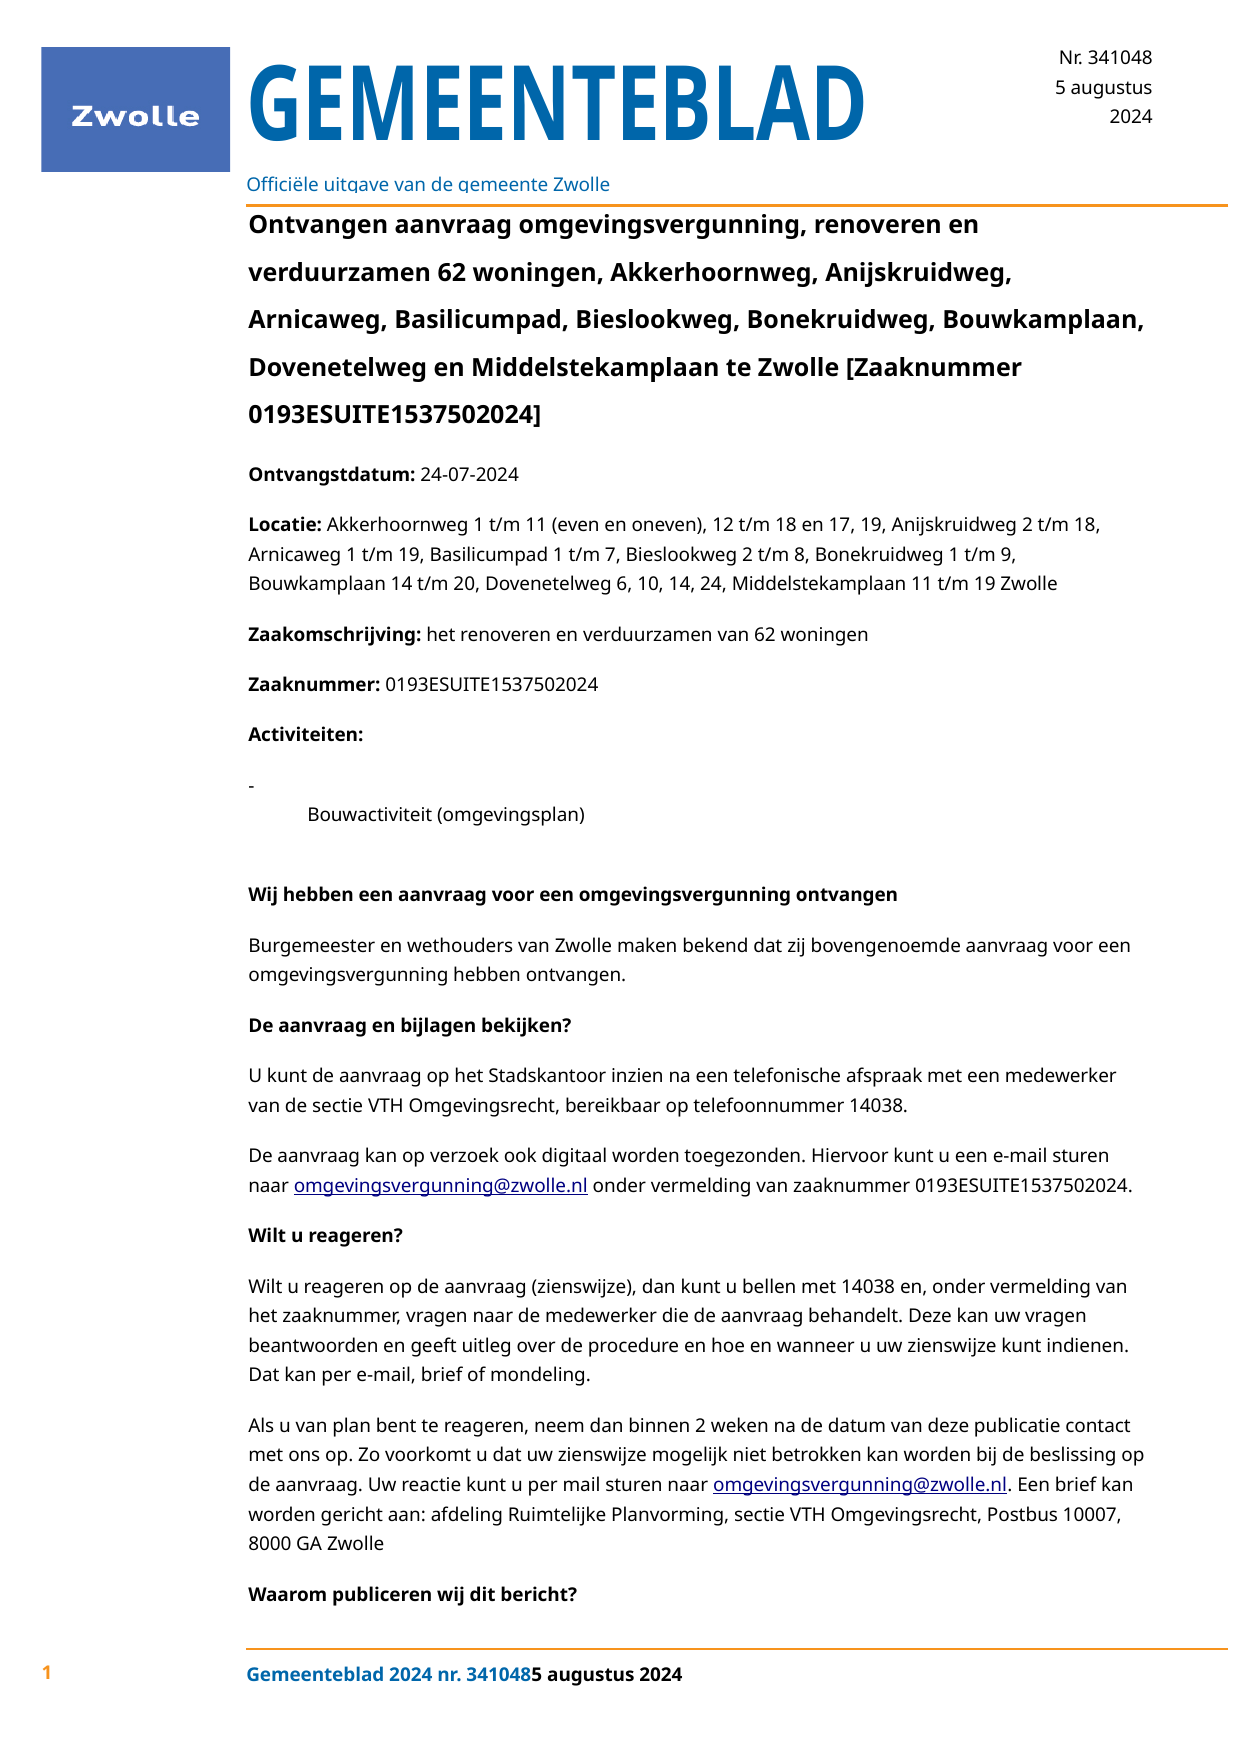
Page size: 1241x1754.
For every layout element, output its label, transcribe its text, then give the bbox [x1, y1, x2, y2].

picture [41, 47, 231, 172]
text Wilt u reageren op de aanvraag (zienswijze), dan kunt u bellen met 14038 en, onder vermelding van het zaaknummer, vragen naar de medewerker die de aanvraag behandelt. Deze kan uw vragen beantwoorden en geeft uitleg over de procedure en hoe en wanneer u uw zienswijze kunt indienen. Dat kan per e-mail, brief of mondeling. [248, 1273, 1152, 1387]
text Als u van plan bent te reageren, neem dan binnen 2 weken na de datum van deze publicatie contact met ons op. Zo voorkomt u dat uw zienswijze mogelijk niet betrokken kan worden bij de beslissing op de aanvraag. Uw reactie kunt u per mail sturen naar omgevingsvergunning@zwolle.nl. Een brief kan worden gericht aan: afdeling Ruimtelijke Planvorming, sectie VTH Omgevingsrecht, Postbus 10007, 8000 GA Zwolle [248, 1412, 1152, 1556]
text Burgemeester en wethouders van Zwolle maken bekend dat zij bovengenoemde aanvraag voor een omgevingsvergunning hebben ontvangen. [248, 932, 1152, 987]
text De aanvraag en bijlagen bekijken? [248, 1012, 1152, 1038]
text Wij hebben een aanvraag voor een omgevingsvergunning ontvangen [248, 882, 1152, 907]
text Wilt u reageren? [248, 1222, 1152, 1248]
text Ontvangstdatum: 24-07-2024 [248, 461, 1152, 486]
text Waarom publiceren wij dit bericht? [248, 1581, 1152, 1606]
text Activiteiten: [248, 722, 1152, 747]
text Zaakomschrijving: het renoveren en verduurzamen van 62 woningen [248, 621, 1152, 646]
text U kunt de aanvraag op het Stadskantoor inzien na een telefonische afspraak met een medewerker van de sectie VTH Omgevingsrecht, bereikbaar op telefoonnummer 14038. [248, 1062, 1152, 1118]
text Ontvangen aanvraag omgevingsvergunning, renoveren en verduurzamen 62 woningen, Akkerhoornweg, Anijskruidweg, Arnicaweg, Basilicumpad, Bieslookweg, Bonekruidweg, Bouwkamplaan, Dovenetelweg en Middelstekamplaan te Zwolle [Zaaknummer 0193ESUITE1537502024] [248, 207, 1152, 431]
text Zaaknummer: 0193ESUITE1537502024 [248, 671, 1152, 697]
text Locatie: Akkerhoornweg 1 t/m 11 (even en oneven), 12 t/m 18 en 17, 19, Anijskruidweg 2 t/m 18, Arnicaweg 1 t/m 19, Basilicumpad 1 t/m 7, Bieslookweg 2 t/m 8, Bonekruidweg 1 t/m 9, Bouwkamplaan 14 t/m 20, Dovenetelweg 6, 10, 14, 24, Middelstekamplaan 11 t/m 19 Zwolle [248, 511, 1152, 596]
list Bouwactiviteit (omgevingsplan) [248, 802, 1152, 827]
text De aanvraag kan op verzoek ook digitaal worden toegezonden. Hiervoor kunt u een e-mail sturen naar omgevingsvergunning@zwolle.nl onder vermelding van zaaknummer 0193ESUITE1537502024. [248, 1142, 1152, 1198]
